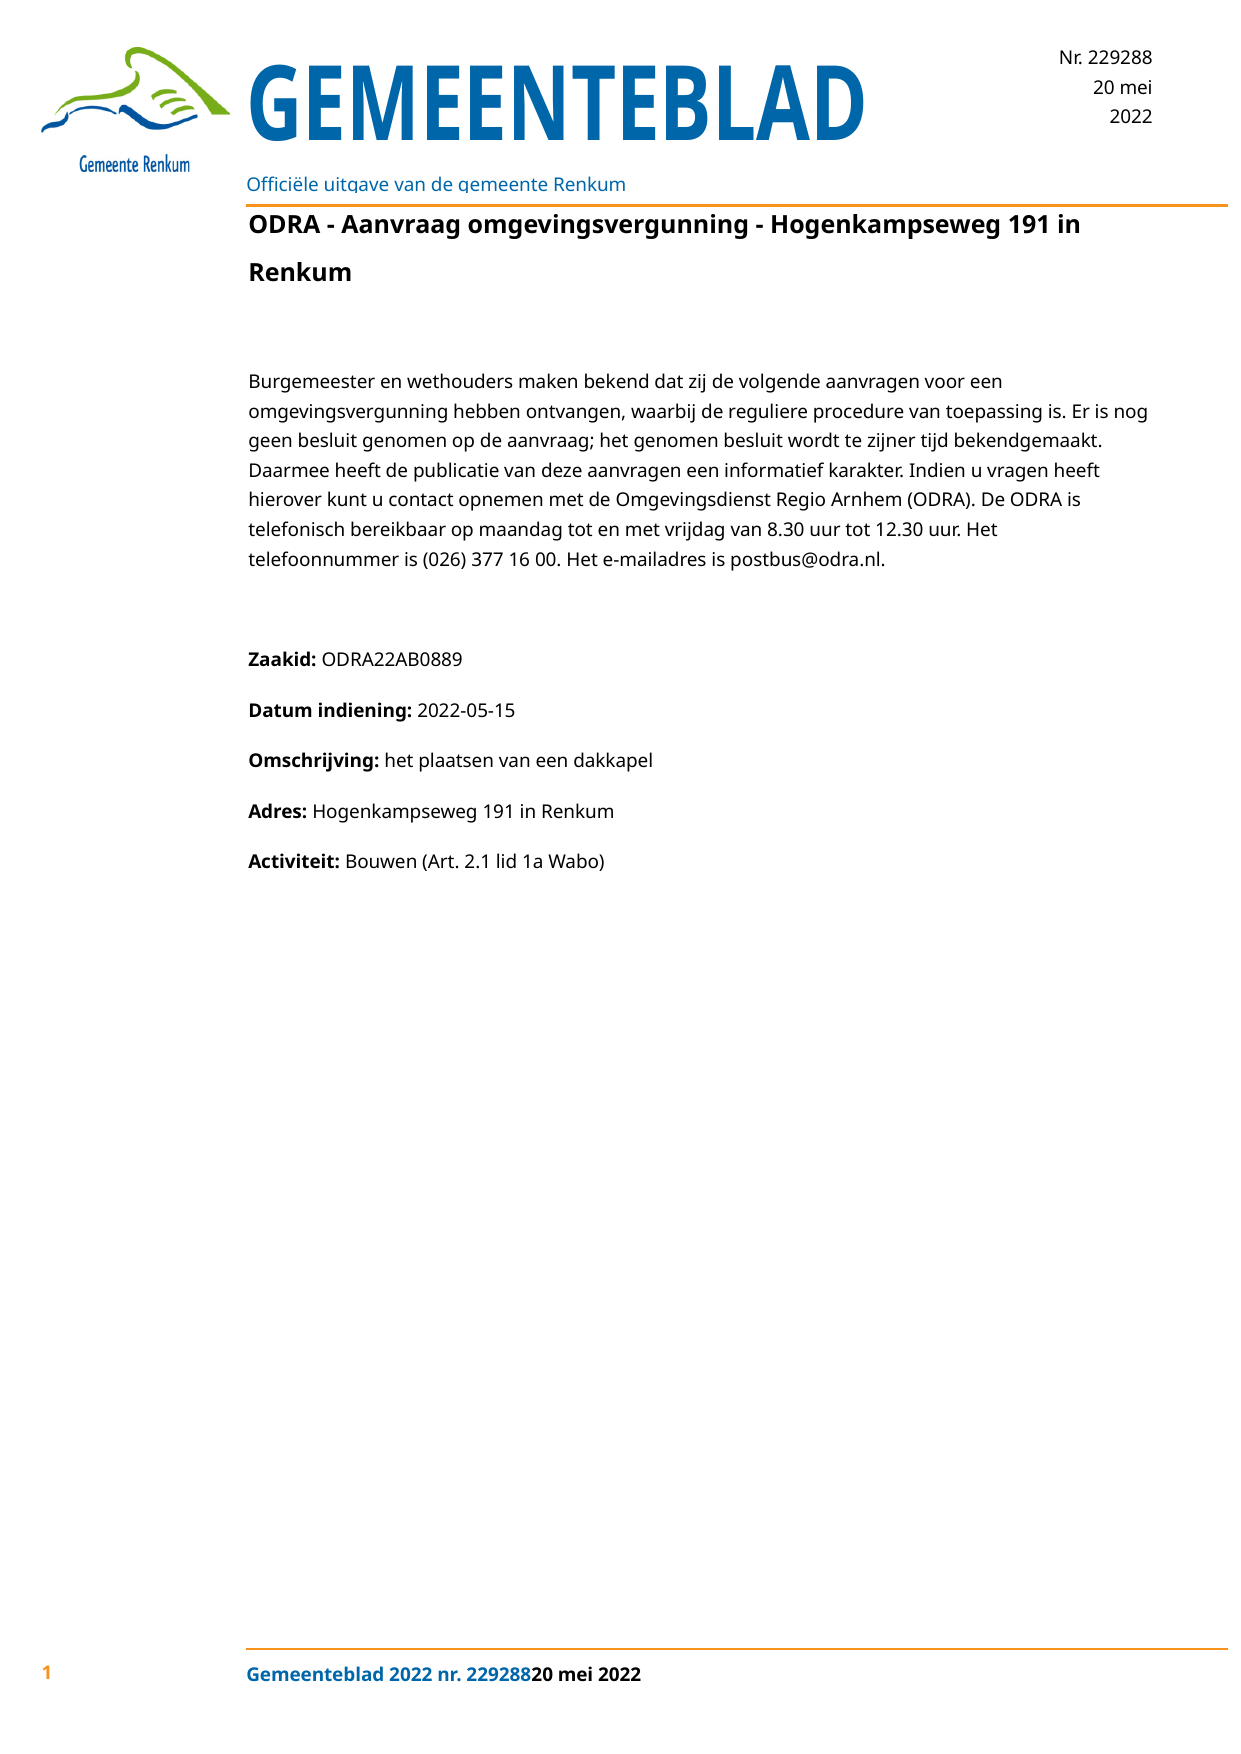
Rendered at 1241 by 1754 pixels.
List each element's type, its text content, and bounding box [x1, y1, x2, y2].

picture [41, 47, 231, 172]
text ODRA - Aanvraag omgevingsvergunning - Hogenkampseweg 191 in Renkum [248, 207, 1152, 288]
text Adres: Hogenkampseweg 191 in Renkum [248, 798, 1152, 824]
text Omschrijving: het plaatsen van een dakkapel [248, 747, 1152, 773]
text Datum indiening: 2022-05-15 [248, 697, 1152, 723]
text Burgemeester en wethouders maken bekend dat zij de volgende aanvragen voor een omgevingsvergunning hebben ontvangen, waarbij de reguliere procedure van toepassing is. Er is nog geen besluit genomen op de aanvraag; het genomen besluit wordt te zijner tijd bekendgemaakt. Daarmee heeft de publicatie van deze aanvragen een informatief karakter. Indien u vragen heeft hierover kunt u contact opnemen met de Omgevingsdienst Regio Arnhem (ODRA). De ODRA is telefonisch bereikbaar op maandag tot en met vrijdag van 8.30 uur tot 12.30 uur. Het telefoonnummer is (026) 377 16 00. Het e-mailadres is postbus@odra.nl. [248, 368, 1152, 572]
text Zaakid: ODRA22AB0889 [248, 647, 1152, 672]
text Activiteit: Bouwen (Art. 2.1 lid 1a Wabo) [248, 848, 1152, 874]
